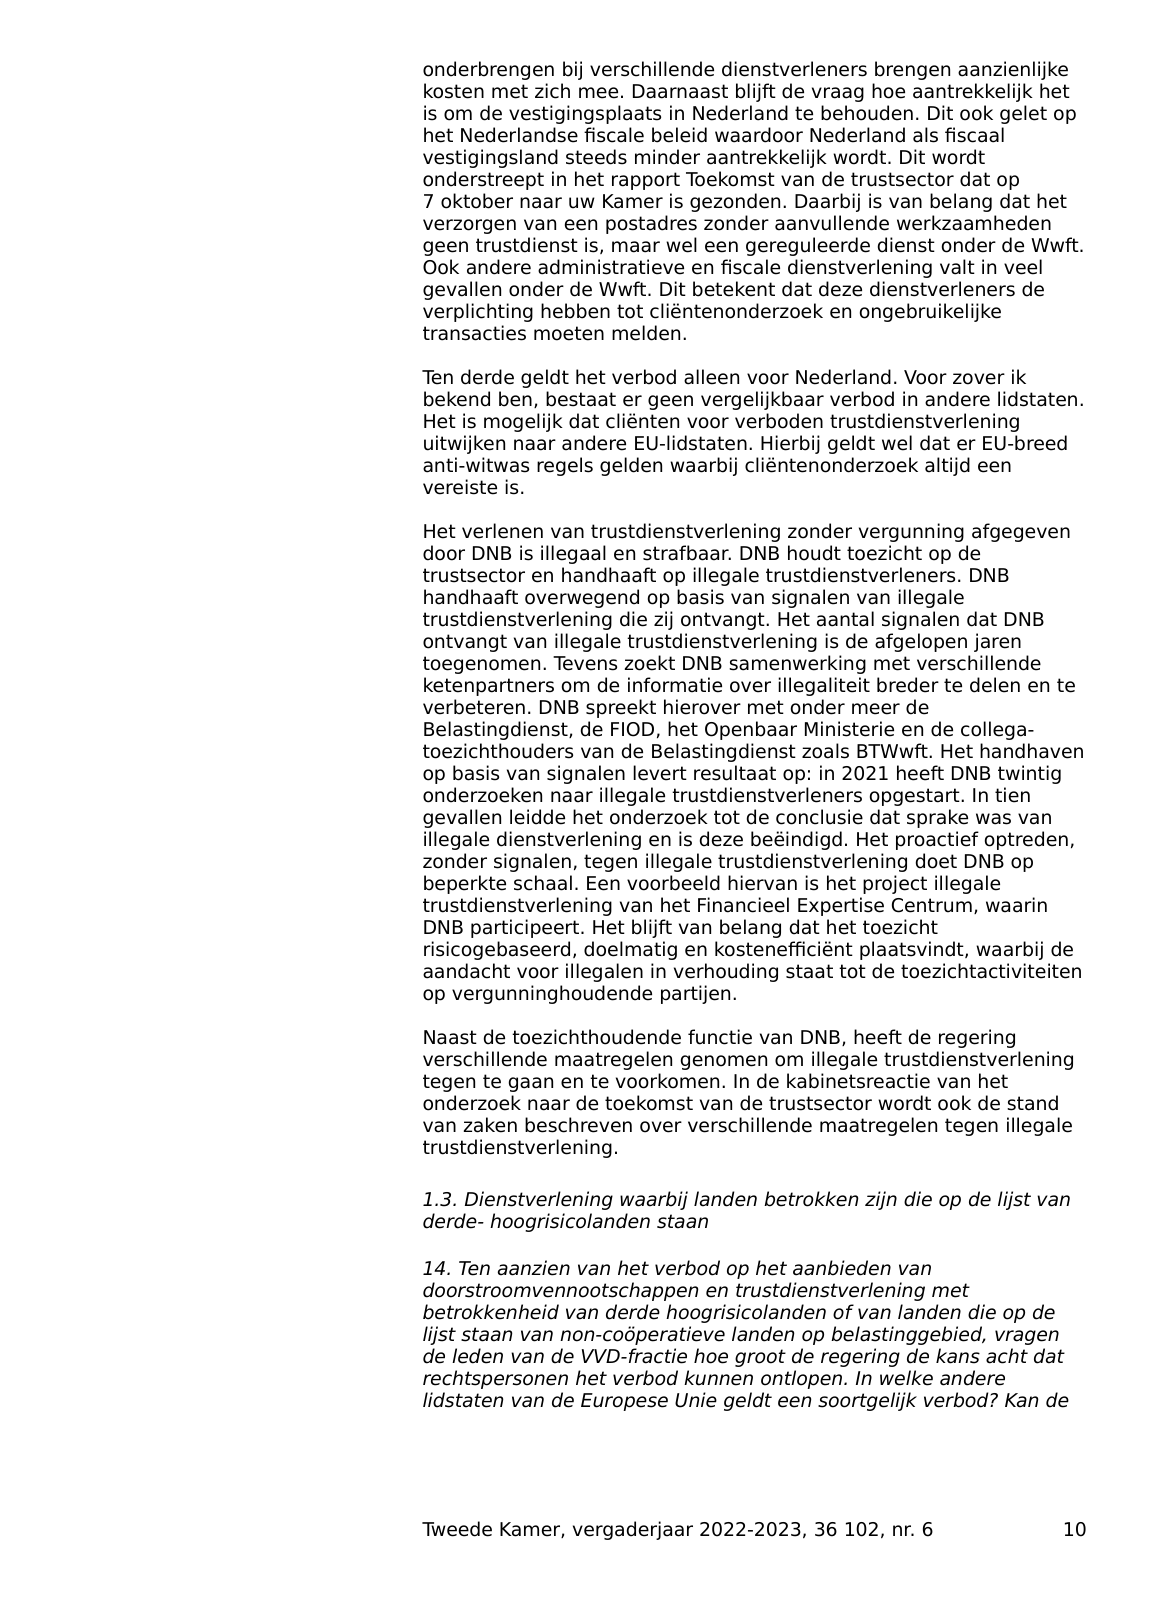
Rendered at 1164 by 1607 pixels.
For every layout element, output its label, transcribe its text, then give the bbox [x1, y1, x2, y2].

text onderbrengen bij verschillende dienstverleners brengen aanzienlijke kosten met zich mee. Daarnaast blijft de vraag hoe aantrekkelijk het is om de vestigingsplaats in Nederland te behouden. Dit ook gelet op het Nederlandse fiscale beleid waardoor Nederland als fiscaal vestigingsland steeds minder aantrekkelijk wordt. Dit wordt onderstreept in het rapport Toekomst van de trustsector dat op 7 oktober naar uw Kamer is gezonden. Daarbij is van belang dat het verzorgen van een postadres zonder aanvullende werkzaamheden geen trustdienst is, maar wel een gereguleerde dienst onder de Wwft. Ook andere administratieve en fiscale dienstverlening valt in veel gevallen onder de Wwft. Dit betekent dat deze dienstverleners de verplichting hebben tot cliëntenonderzoek en ongebruikelijke transacties moeten melden. [422, 59, 1087, 345]
text Het verlenen van trustdienstverlening zonder vergunning afgegeven door DNB is illegaal en strafbaar. DNB houdt toezicht op de trustsector en handhaaft op illegale trustdienstverleners. DNB handhaaft overwegend op basis van signalen van illegale trustdienstverlening die zij ontvangt. Het aantal signalen dat DNB ontvangt van illegale trustdienstverlening is de afgelopen jaren toegenomen. Tevens zoekt DNB samenwerking met verschillende ketenpartners om de informatie over illegaliteit breder te delen en te verbeteren. DNB spreekt hierover met onder meer de Belastingdienst, de FIOD, het Openbaar Ministerie en de collega-toezichthouders van de Belastingdienst zoals BTWwft. Het handhaven op basis van signalen levert resultaat op: in 2021 heeft DNB twintig onderzoeken naar illegale trustdienstverleners opgestart. In tien gevallen leidde het onderzoek tot de conclusie dat sprake was van illegale dienstverlening en is deze beëindigd. Het proactief optreden, zonder signalen, tegen illegale trustdienstverlening doet DNB op beperkte schaal. Een voorbeeld hiervan is het project illegale trustdienstverlening van het Financieel Expertise Centrum, waarin DNB participeert. Het blijft van belang dat het toezicht risicogebaseerd, doelmatig en kostenefficiënt plaatsvindt, waarbij de aandacht voor illegalen in verhouding staat tot de toezichtactiviteiten op vergunninghoudende partijen. [422, 521, 1087, 1004]
text Ten derde geldt het verbod alleen voor Nederland. Voor zover ik bekend ben, bestaat er geen vergelijkbaar verbod in andere lidstaten. Het is mogelijk dat cliënten voor verboden trustdienstverlening uitwijken naar andere EU-lidstaten. Hierbij geldt wel dat er EU-breed anti-witwas regels gelden waarbij cliëntenonderzoek altijd een vereiste is. [422, 367, 1087, 499]
subtitle 1.3. Dienstverlening waarbij landen betrokken zijn die op de lijst van derde- hoogrisicolanden staan [422, 1189, 1087, 1233]
text Naast de toezichthoudende functie van DNB, heeft de regering verschillende maatregelen genomen om illegale trustdienstverlening tegen te gaan en te voorkomen. In de kabinetsreactie van het onderzoek naar de toekomst van de trustsector wordt ook de stand van zaken beschreven over verschillende maatregelen tegen illegale trustdienstverlening. [422, 1027, 1087, 1159]
text 14. Ten aanzien van het verbod op het aanbieden van doorstroomvennootschappen en trustdienstverlening met betrokkenheid van derde hoogrisicolanden of van landen die op de lijst staan van non-coöperatieve landen op belastinggebied, vragen de leden van de VVD-fractie hoe groot de regering de kans acht dat rechtspersonen het verbod kunnen ontlopen. In welke andere lidstaten van de Europese Unie geldt een soortgelijk verbod? Kan de [422, 1258, 1087, 1411]
